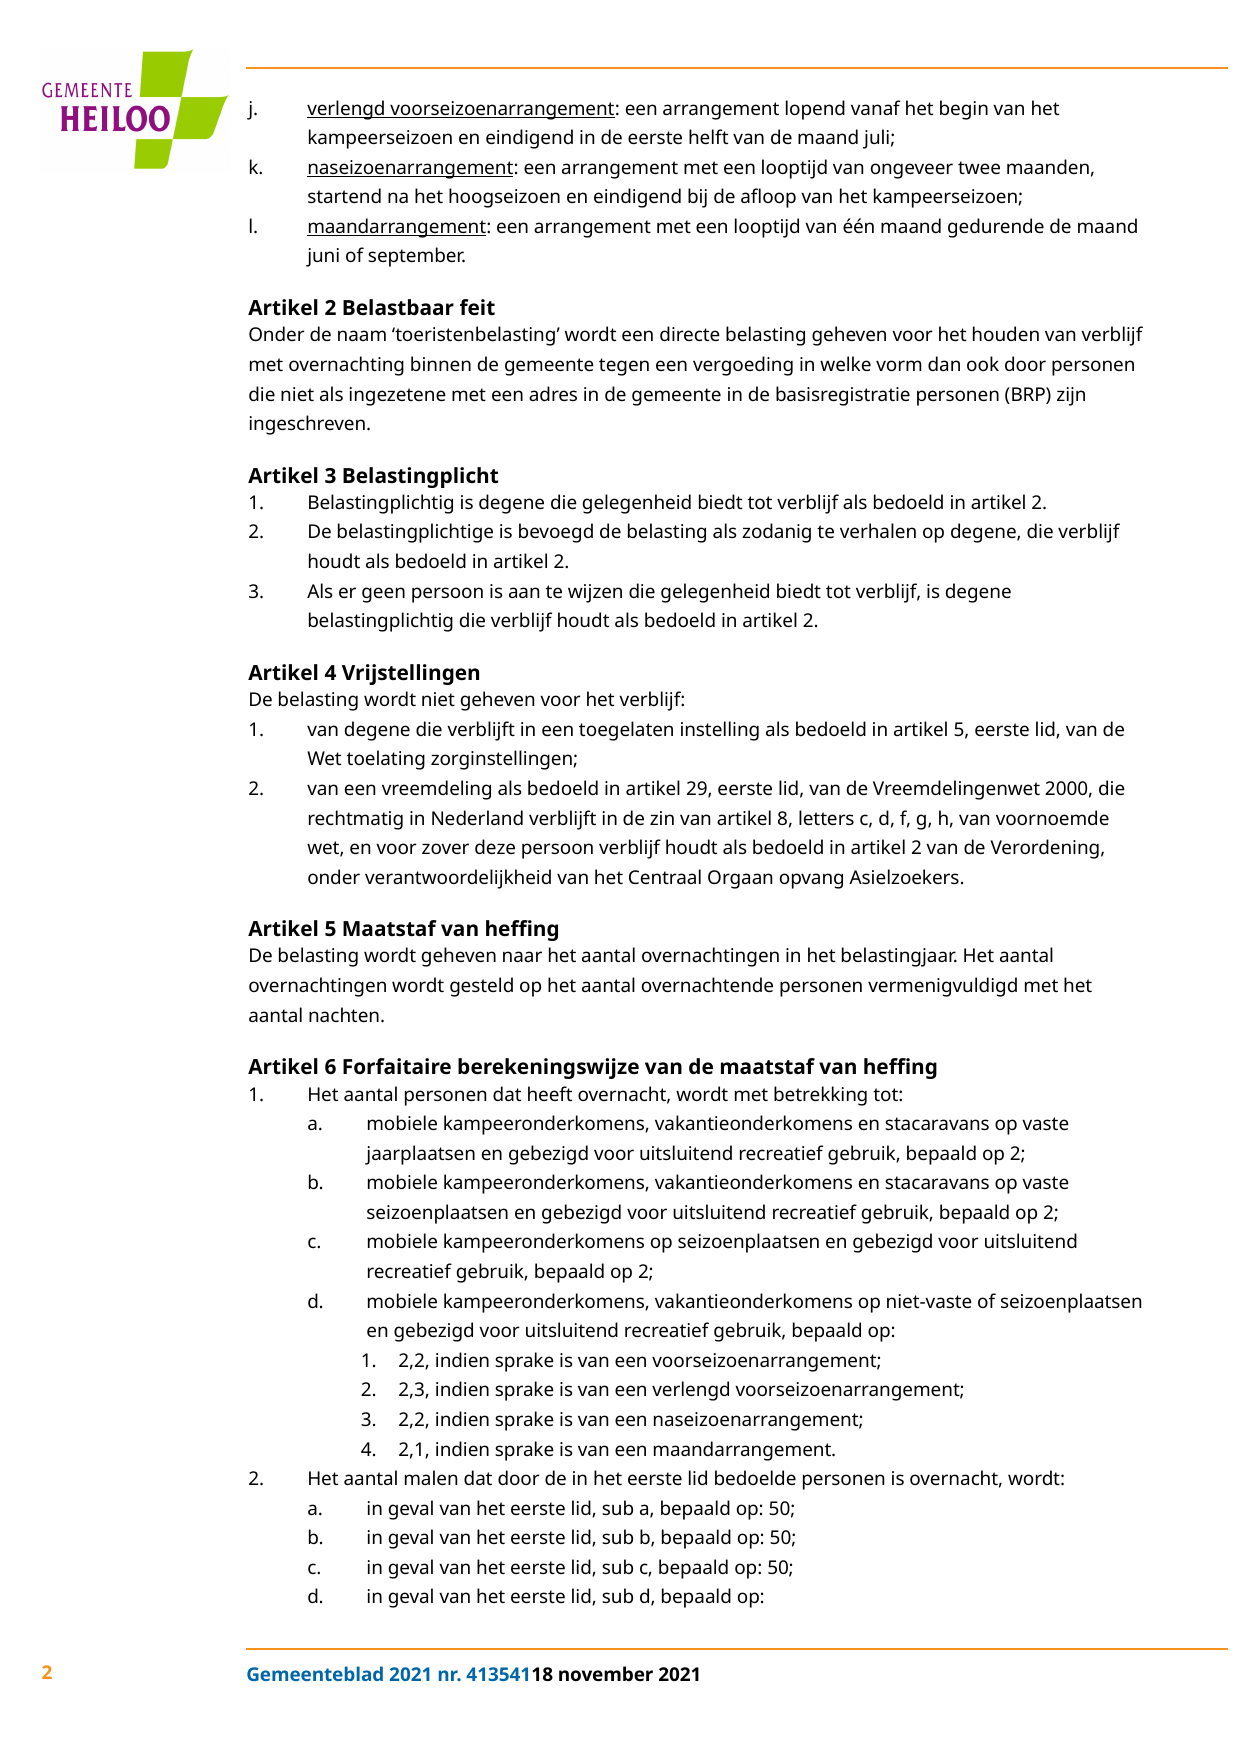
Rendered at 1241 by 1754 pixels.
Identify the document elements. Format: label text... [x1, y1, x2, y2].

list mobiele kampeeronderkomens, vakantieonderkomens en stacaravans op vaste seizoenplaatsen en gebezigd voor uitsluitend recreatief gebruik, bepaald op 2; [307, 1169, 1152, 1225]
list in geval van het eerste lid, sub a, bepaald op: 50; [307, 1495, 1152, 1521]
list in geval van het eerste lid, sub d, bepaald op: [307, 1584, 1152, 1609]
list naseizoenarrangement: een arrangement met een looptijd van ongeveer twee maanden, startend na het hoogseizoen en eindigend bij de afloop van het kampeerseizoen; [248, 154, 1152, 209]
list verlengd voorseizoenarrangement: een arrangement lopend vanaf het begin van het kampeerseizoen en eindigend in de eerste helft van de maand juli; [248, 95, 1152, 150]
list 2,2, indien sprake is van een voorseizoenarrangement; [361, 1347, 1152, 1373]
list mobiele kampeeronderkomens op seizoenplaatsen en gebezigd voor uitsluitend recreatief gebruik, bepaald op 2; [307, 1229, 1152, 1284]
list in geval van het eerste lid, sub c, bepaald op: 50; [307, 1554, 1152, 1580]
list in geval van het eerste lid, sub b, bepaald op: 50; [307, 1524, 1152, 1550]
list 2,2, indien sprake is van een naseizoenarrangement; [361, 1406, 1152, 1432]
picture [41, 47, 231, 172]
text De belasting wordt niet geheven voor het verblijf: [248, 686, 1152, 712]
list 2,1, indien sprake is van een maandarrangement. [361, 1436, 1152, 1461]
list van een vreemdeling als bedoeld in artikel 29, eerste lid, van de Vreemdelingenwet 2000, die rechtmatig in Nederland verblijft in de zin van artikel 8, letters c, d, f, g, h, van voornoemde wet, en voor zover deze persoon verblijf houdt als bedoeld in artikel 2 van de Verordening, onder verantwoordelijkheid van het Centraal Orgaan opvang Asielzoekers. [248, 775, 1152, 889]
text De belasting wordt geheven naar het aantal overnachtingen in het belastingjaar. Het aantal overnachtingen wordt gesteld op het aantal overnachtende personen vermenigvuldigd met het aantal nachten. [248, 943, 1152, 1028]
list maandarrangement: een arrangement met een looptijd van één maand gedurende de maand juni of september. [248, 213, 1152, 268]
text Onder de naam ‘toeristenbelasting’ wordt een directe belasting geheven voor het houden van verblijf met overnachting binnen de gemeente tegen een vergoeding in welke vorm dan ook door personen die niet als ingezetene met een adres in de gemeente in de basisregistratie personen (BRP) zijn ingeschreven. [248, 322, 1152, 436]
list mobiele kampeeronderkomens, vakantieonderkomens op niet-vaste of seizoenplaatsen en gebezigd voor uitsluitend recreatief gebruik, bepaald op: [307, 1288, 1152, 1343]
text Artikel 4 Vrijstellingen [248, 658, 1152, 686]
list 2,3, indien sprake is van een verlengd voorseizoenarrangement; [361, 1377, 1152, 1402]
list Het aantal personen dat heeft overnacht, wordt met betrekking tot: [248, 1081, 1152, 1106]
list mobiele kampeeronderkomens, vakantieonderkomens en stacaravans op vaste jaarplaatsen en gebezigd voor uitsluitend recreatief gebruik, bepaald op 2; [307, 1110, 1152, 1166]
list Belastingplichtig is degene die gelegenheid biedt tot verblijf als bedoeld in artikel 2. [248, 489, 1152, 515]
list Als er geen persoon is aan te wijzen die gelegenheid biedt tot verblijf, is degene belastingplichtig die verblijf houdt als bedoeld in artikel 2. [248, 578, 1152, 633]
text Artikel 6 Forfaitaire berekeningswijze van de maatstaf van heffing [248, 1052, 1152, 1081]
text Artikel 5 Maatstaf van heffing [248, 914, 1152, 943]
list Het aantal malen dat door de in het eerste lid bedoelde personen is overnacht, wordt: [248, 1465, 1152, 1491]
text Artikel 2 Belastbaar feit [248, 293, 1152, 322]
list De belastingplichtige is bevoegd de belasting als zodanig te verhalen op degene, die verblijf houdt als bedoeld in artikel 2. [248, 519, 1152, 574]
text Artikel 3 Belastingplicht [248, 461, 1152, 489]
list van degene die verblijft in een toegelaten instelling als bedoeld in artikel 5, eerste lid, van de Wet toelating zorginstellingen; [248, 716, 1152, 771]
